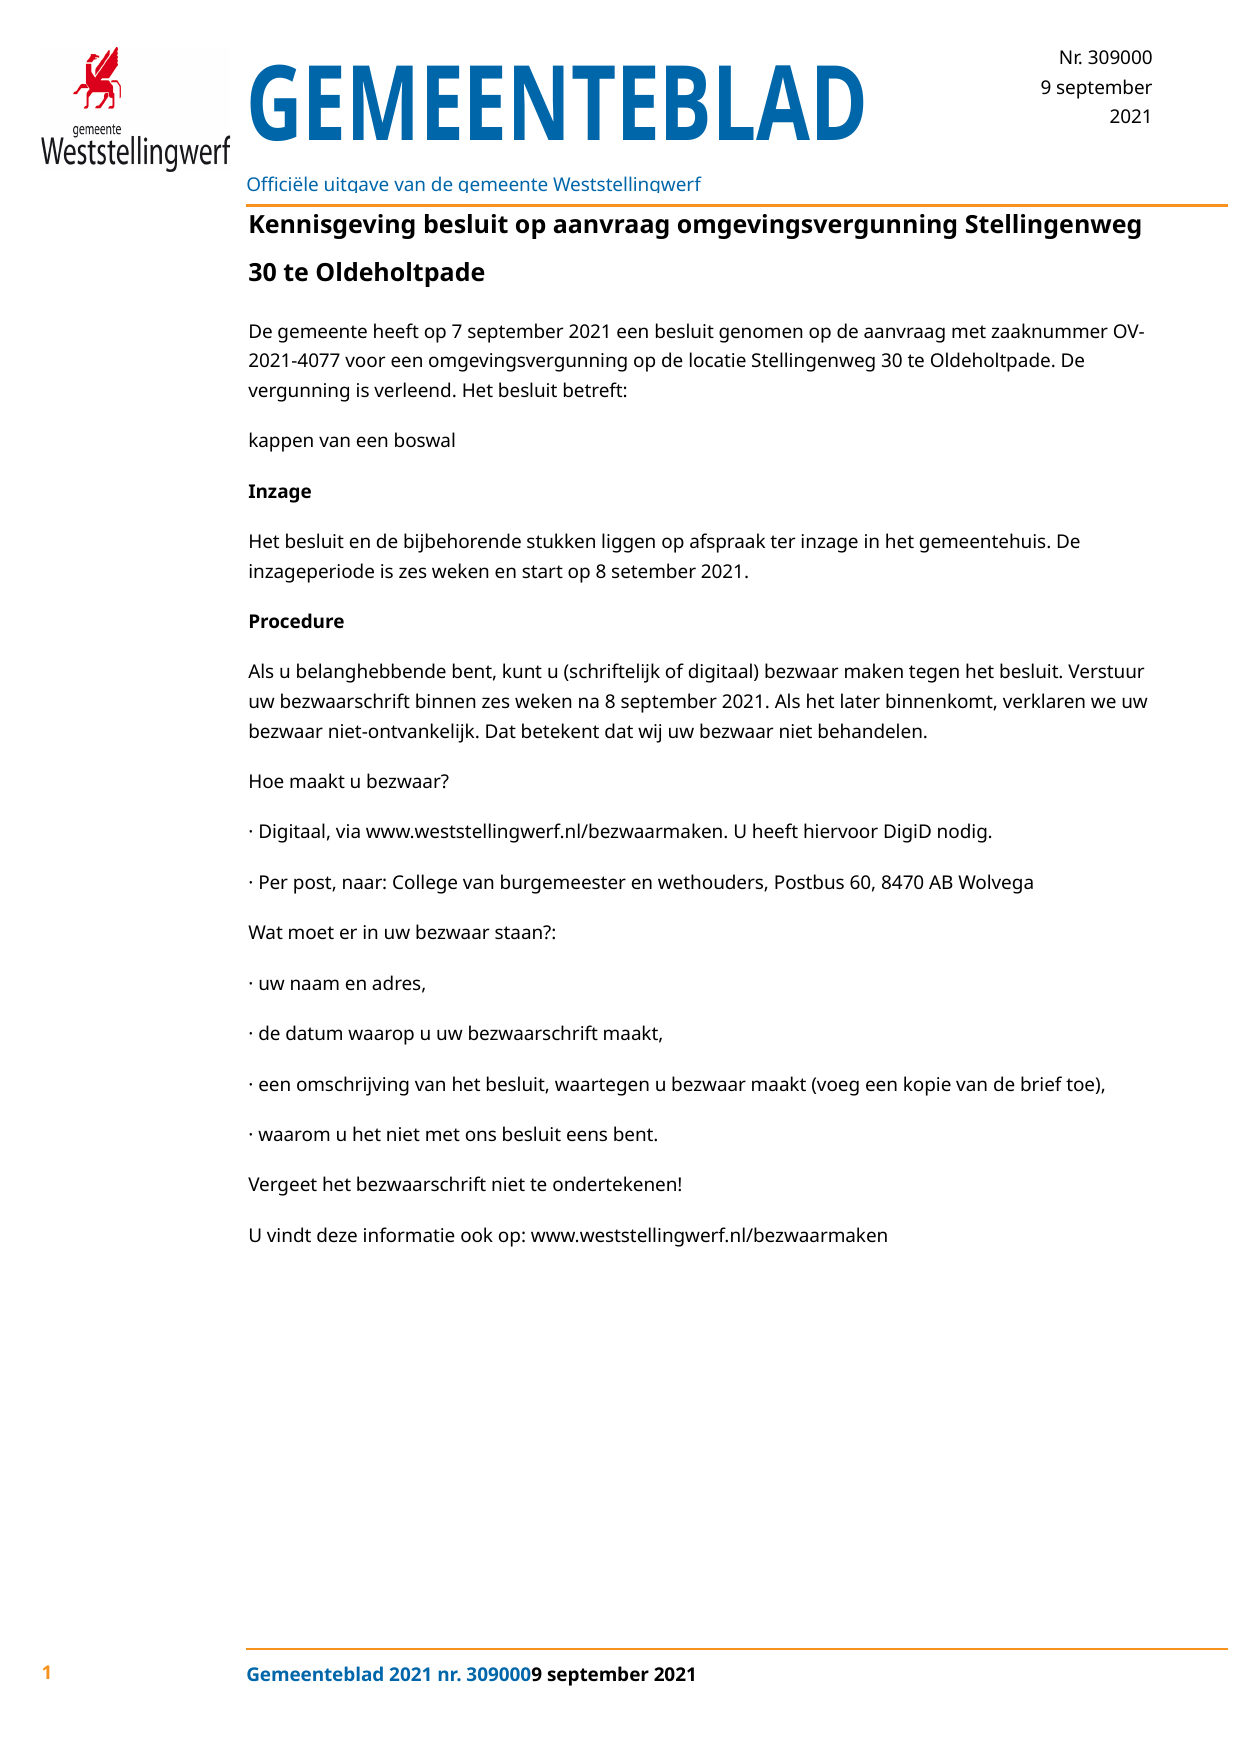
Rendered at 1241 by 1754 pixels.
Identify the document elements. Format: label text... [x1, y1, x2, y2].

text · de datum waarop u uw bezwaarschrift maakt, [248, 1020, 1152, 1046]
text Als u belanghebbende bent, kunt u (schriftelijk of digitaal) bezwaar maken tegen het besluit. Verstuur uw bezwaarschrift binnen zes weken na 8 september 2021. Als het later binnenkomt, verklaren we uw bezwaar niet-ontvankelijk. Dat betekent dat wij uw bezwaar niet behandelen. [248, 659, 1152, 744]
text Hoe maakt u bezwaar? [248, 768, 1152, 794]
text De gemeente heeft op 7 september 2021 een besluit genomen op de aanvraag met zaaknummer OV-2021-4077 voor een omgevingsvergunning op de locatie Stellingenweg 30 te Oldeholtpade. De vergunning is verleend. Het besluit betreft: [248, 318, 1152, 403]
text · Digitaal, via www.weststellingwerf.nl/bezwaarmaken. U heeft hiervoor DigiD nodig. [248, 819, 1152, 844]
text · waarom u het niet met ons besluit eens bent. [248, 1121, 1152, 1147]
text · uw naam en adres, [248, 970, 1152, 996]
text Procedure [248, 608, 1152, 634]
text U vindt deze informatie ook op: www.weststellingwerf.nl/bezwaarmaken [248, 1222, 1152, 1248]
text Vergeet het bezwaarschrift niet te ondertekenen! [248, 1172, 1152, 1197]
text · een omschrijving van het besluit, waartegen u bezwaar maakt (voeg een kopie van de brief toe), [248, 1071, 1152, 1097]
text · Per post, naar: College van burgemeester en wethouders, Postbus 60, 8470 AB Wolvega [248, 869, 1152, 895]
text Wat moet er in uw bezwaar staan?: [248, 919, 1152, 945]
text Inzage [248, 478, 1152, 504]
text Het besluit en de bijbehorende stukken liggen op afspraak ter inzage in het gemeentehuis. De inzageperiode is zes weken en start op 8 setember 2021. [248, 528, 1152, 584]
picture [41, 47, 231, 172]
text kappen van een boswal [248, 427, 1152, 453]
text Kennisgeving besluit op aanvraag omgevingsvergunning Stellingenweg 30 te Oldeholtpade [248, 207, 1152, 288]
